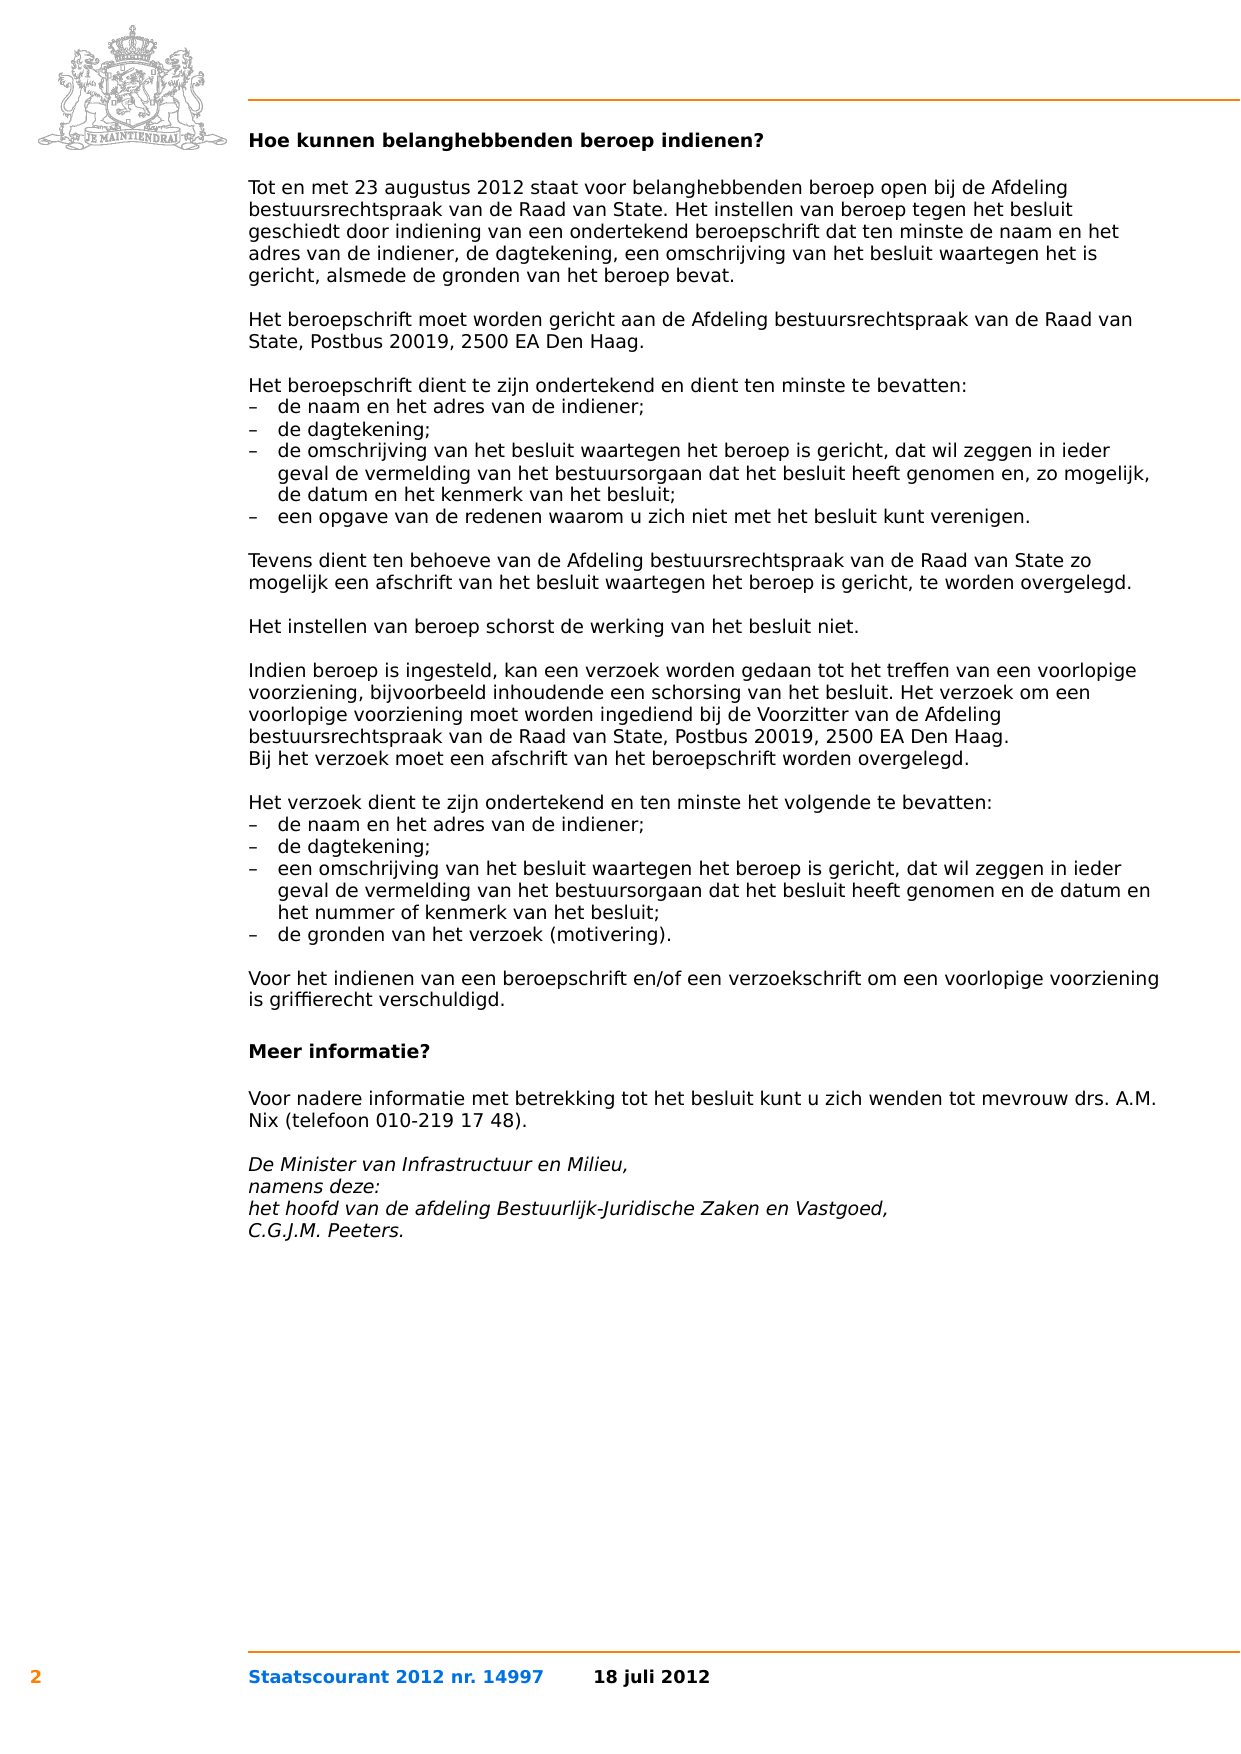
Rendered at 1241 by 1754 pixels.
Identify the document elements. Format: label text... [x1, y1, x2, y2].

text – de omschrijving van het besluit waartegen het beroep is gericht, dat wil zeggen in ieder geval de vermelding van het bestuursorgaan dat het besluit heeft genomen en, zo mogelijk, de datum en het kenmerk van het besluit; [248, 440, 1163, 506]
text Tevens dient ten behoeve van de Afdeling bestuursrechtspraak van de Raad van State zo mogelijk een afschrift van het besluit waartegen het beroep is gericht, te worden overgelegd. [248, 550, 1163, 594]
text Het beroepschrift moet worden gericht aan de Afdeling bestuursrechtspraak van de Raad van State, Postbus 20019, 2500 EA Den Haag. [248, 309, 1163, 353]
text – een opgave van de redenen waarom u zich niet met het besluit kunt verenigen. [248, 506, 1163, 528]
text – de naam en het adres van de indiener; [248, 396, 1163, 418]
text Tot en met 23 augustus 2012 staat voor belanghebbenden beroep open bij de Afdeling bestuursrechtspraak van de Raad van State. Het instellen van beroep tegen het besluit geschiedt door indiening van een ondertekend beroepschrift dat ten minste de naam en het adres van de indiener, de dagtekening, een omschrijving van het besluit waartegen het is gericht, alsmede de gronden van het beroep bevat. [248, 177, 1163, 287]
text – een omschrijving van het besluit waartegen het beroep is gericht, dat wil zeggen in ieder geval de vermelding van het bestuursorgaan dat het besluit heeft genomen en de datum en het nummer of kenmerk van het besluit; [248, 858, 1163, 923]
subtitle Meer informatie? [248, 1041, 1163, 1063]
text Voor het indienen van een beroepschrift en/of een verzoekschrift om een voorlopige voorziening is griffierecht verschuldigd. [248, 967, 1163, 1011]
text – de naam en het adres van de indiener; [248, 814, 1163, 836]
text – de gronden van het verzoek (motivering). [248, 923, 1163, 946]
text Indien beroep is ingesteld, kan een verzoek worden gedaan tot het treffen van een voorlopige voorziening, bijvoorbeeld inhoudende een schorsing van het besluit. Het verzoek om een voorlopige voorziening moet worden ingediend bij de Voorzitter van de Afdeling bestuursrechtspraak van de Raad van State, Postbus 20019, 2500 EA Den Haag. [248, 660, 1163, 748]
text Bij het verzoek moet een afschrift van het beroepschrift worden overgelegd. [248, 748, 1163, 770]
text – de dagtekening; [248, 418, 1163, 440]
text Voor nadere informatie met betrekking tot het besluit kunt u zich wenden tot mevrouw drs. A.M. Nix (telefoon 010-219 17 48). [248, 1088, 1163, 1132]
picture [38, 25, 227, 150]
text Het verzoek dient te zijn ondertekend en ten minste het volgende te bevatten: [248, 792, 1163, 814]
text Het beroepschrift dient te zijn ondertekend en dient ten minste te bevatten: [248, 374, 1163, 396]
text Het instellen van beroep schorst de werking van het besluit niet. [248, 616, 1163, 638]
text – de dagtekening; [248, 836, 1163, 858]
subtitle Hoe kunnen belanghebbenden beroep indienen? [248, 130, 1163, 152]
text De Minister van Infrastructuur en Milieu, namens deze: het hoofd van de afdeling Bestuurlijk-Juridische Zaken en Vastgoed, C.G.J.M. Peeters. [248, 1154, 1163, 1242]
